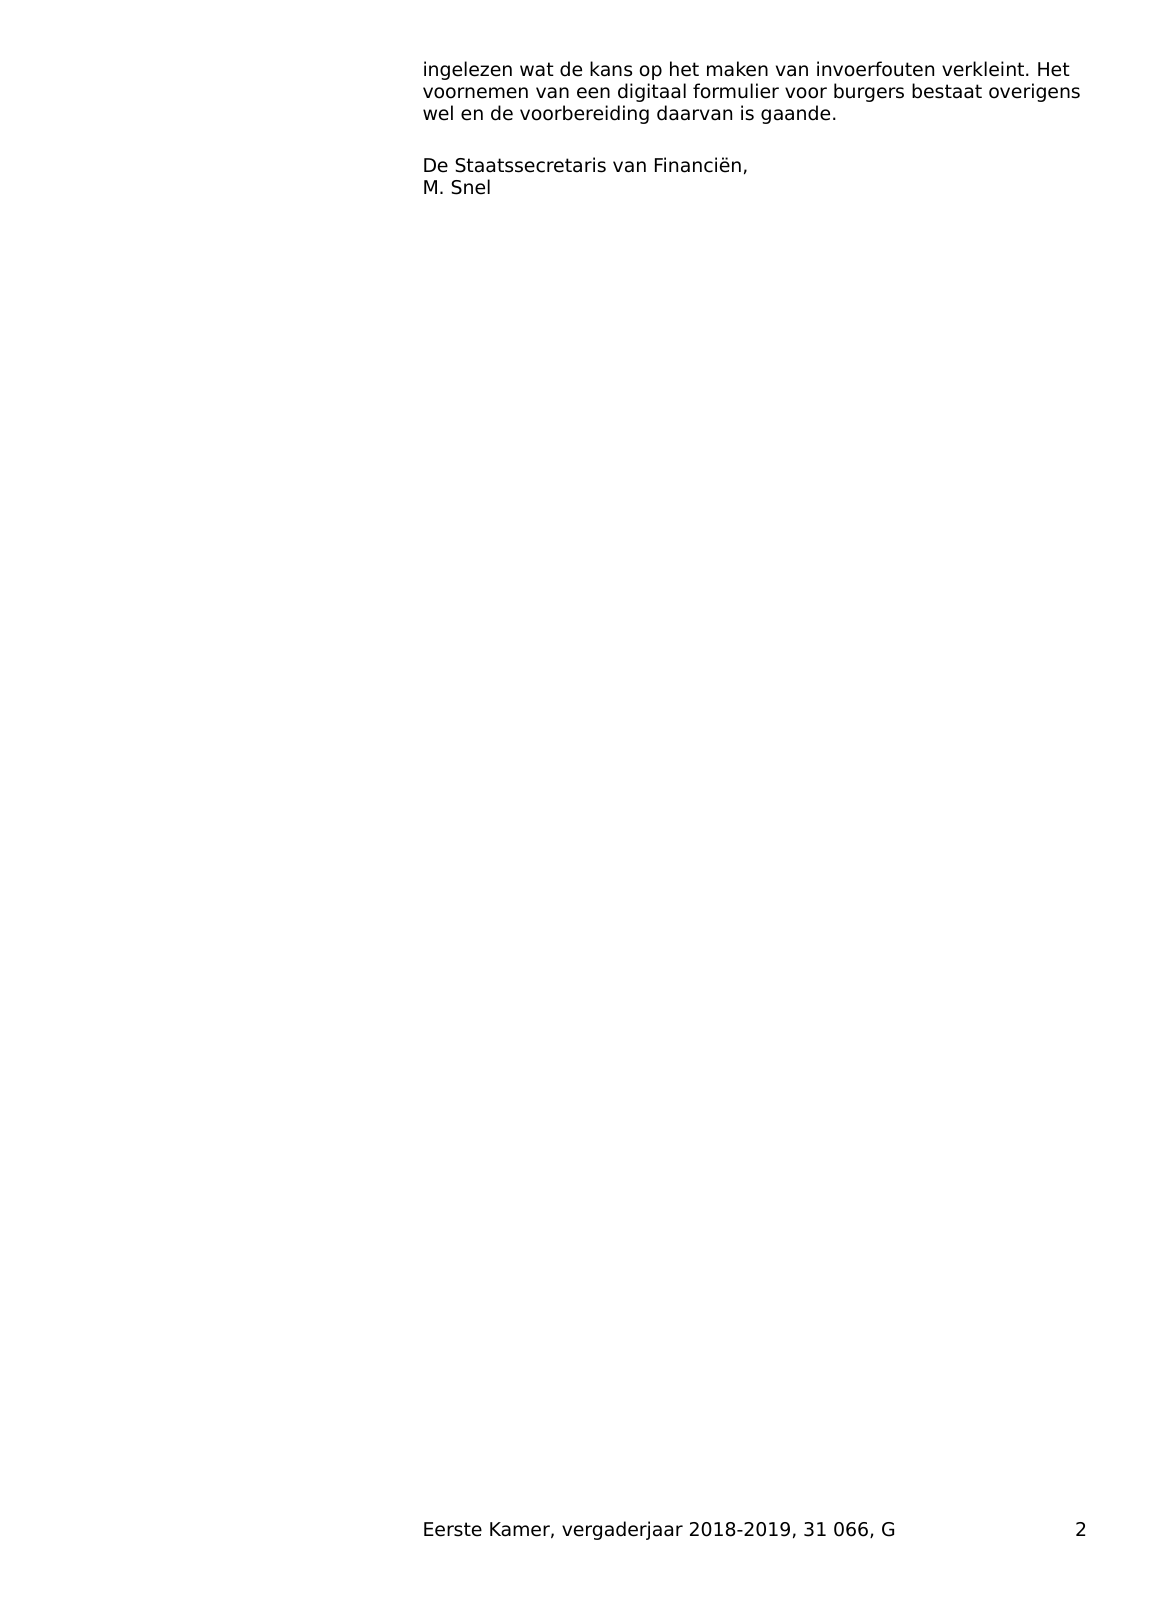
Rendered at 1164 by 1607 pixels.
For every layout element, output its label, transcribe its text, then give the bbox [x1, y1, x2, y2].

text ingelezen wat de kans op het maken van invoerfouten verkleint. Het voornemen van een digitaal formulier voor burgers bestaat overigens wel en de voorbereiding daarvan is gaande. [422, 59, 1087, 125]
text De Staatssecretaris van Financiën, M. Snel [422, 155, 1087, 199]
